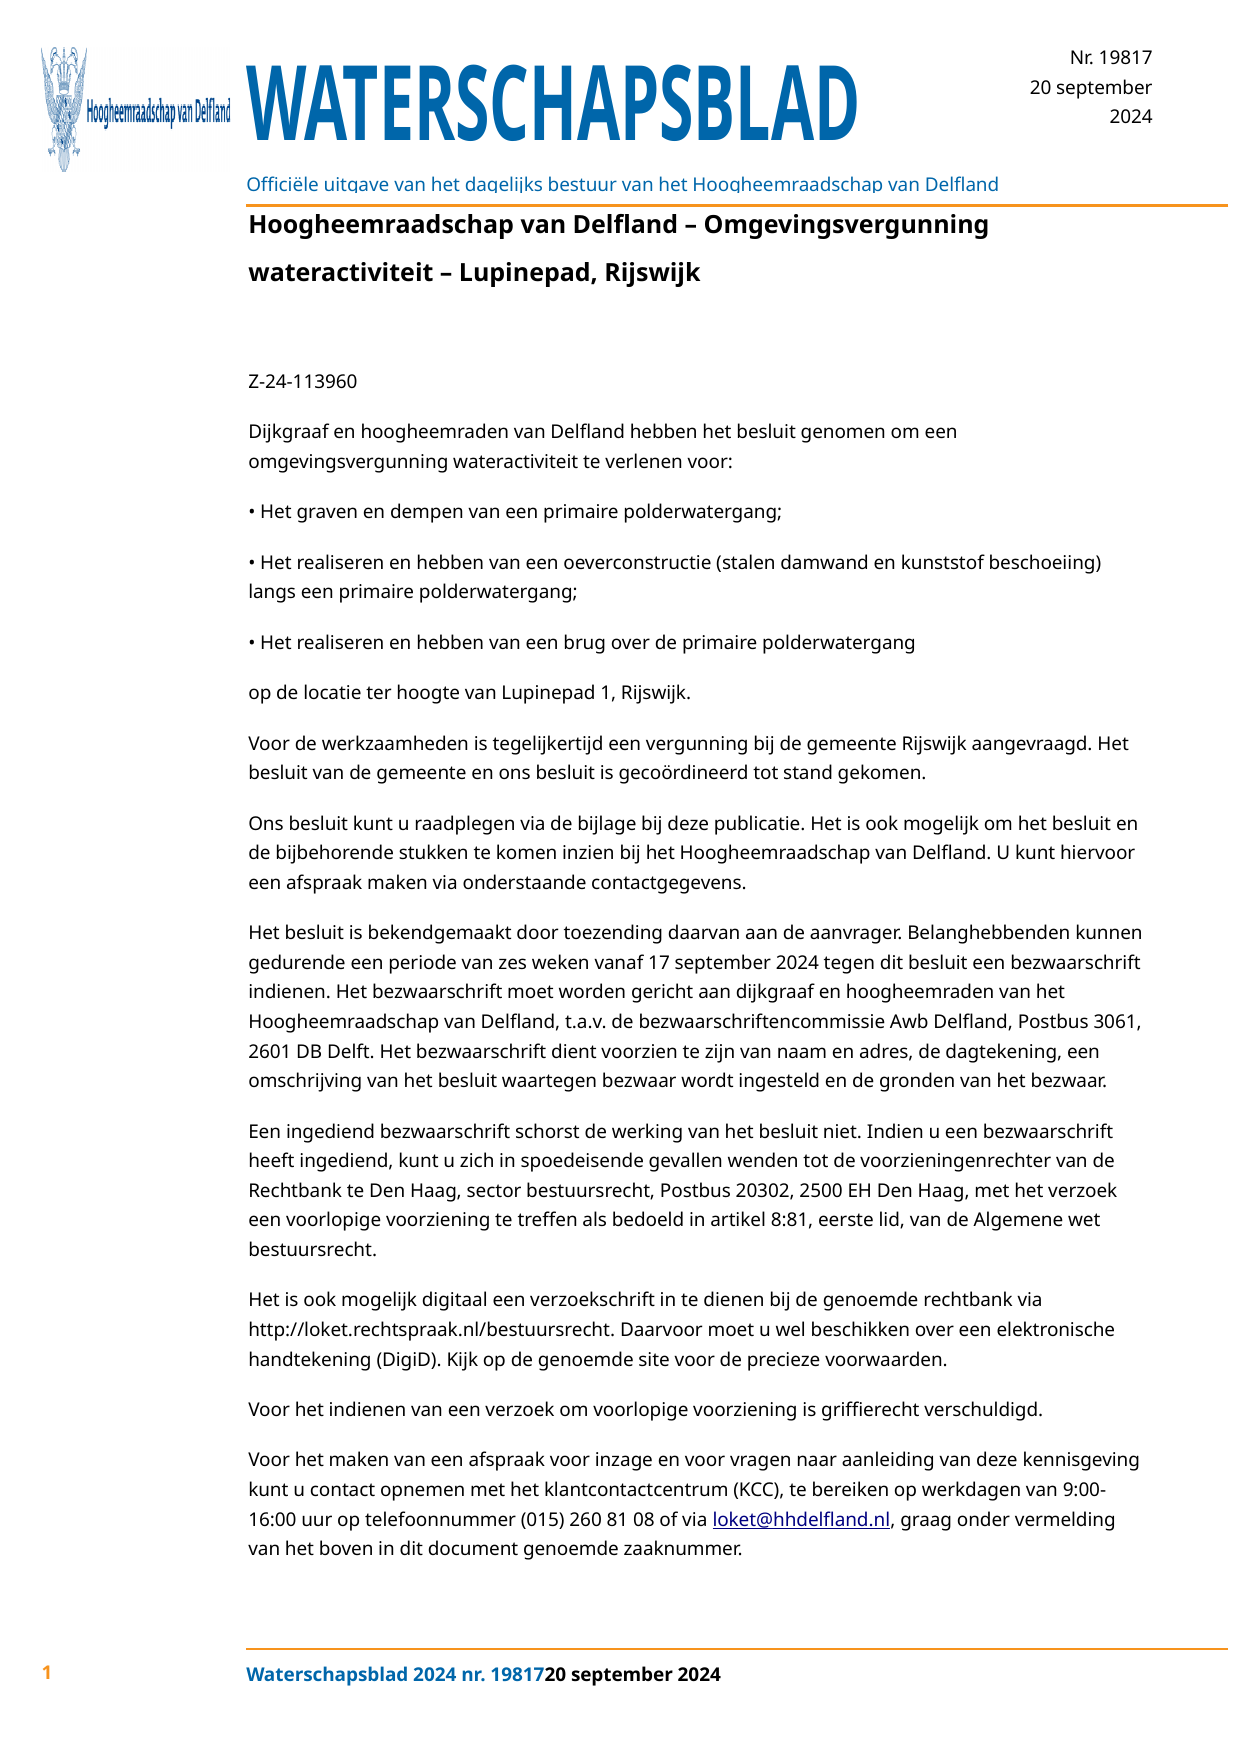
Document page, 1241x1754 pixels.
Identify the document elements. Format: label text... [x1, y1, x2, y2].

text • Het realiseren en hebben van een brug over de primaire polderwatergang [248, 629, 1152, 655]
text Het is ook mogelijk digitaal een verzoekschrift in te dienen bij de genoemde rechtbank via http://loket.rechtspraak.nl/bestuursrecht. Daarvoor moet u wel beschikken over een elektronische handtekening (DigiD). Kijk op de genoemde site voor de precieze voorwaarden. [248, 1287, 1152, 1372]
text Het besluit is bekendgemaakt door toezending daarvan aan de aanvrager. Belanghebbenden kunnen gedurende een periode van zes weken vanaf 17 september 2024 tegen dit besluit een bezwaarschrift indienen. Het bezwaarschrift moet worden gericht aan dijkgraaf en hoogheemraden van het Hoogheemraadschap van Delfland, t.a.v. de bezwaarschriftencommissie Awb Delfland, Postbus 3061, 2601 DB Delft. Het bezwaarschrift dient voorzien te zijn van naam en adres, de dagtekening, een omschrijving van het besluit waartegen bezwaar wordt ingesteld en de gronden van het bezwaar. [248, 919, 1152, 1093]
text Dijkgraaf en hoogheemraden van Delfland hebben het besluit genomen om een omgevingsvergunning wateractiviteit te verlenen voor: [248, 419, 1152, 474]
text Voor de werkzaamheden is tegelijkertijd een vergunning bij de gemeente Rijswijk aangevraagd. Het besluit van de gemeente en ons besluit is gecoördineerd tot stand gekomen. [248, 730, 1152, 785]
text • Het graven en dempen van een primaire polderwatergang; [248, 499, 1152, 524]
text • Het realiseren en hebben van een oeverconstructie (stalen damwand en kunststof beschoeiing) langs een primaire polderwatergang; [248, 549, 1152, 604]
text Een ingediend bezwaarschrift schorst de werking van het besluit niet. Indien u een bezwaarschrift heeft ingediend, kunt u zich in spoedeisende gevallen wenden tot de voorzieningenrechter van de Rechtbank te Den Haag, sector bestuursrecht, Postbus 20302, 2500 EH Den Haag, met het verzoek een voorlopige voorziening te treffen als bedoeld in artikel 8:81, eerste lid, van de Algemene wet bestuursrecht. [248, 1118, 1152, 1262]
text Ons besluit kunt u raadplegen via de bijlage bij deze publicatie. Het is ook mogelijk om het besluit en de bijbehorende stukken te komen inzien bij het Hoogheemraadschap van Delfland. U kunt hiervoor een afspraak maken via onderstaande contactgegevens. [248, 810, 1152, 895]
text Voor het maken van een afspraak voor inzage en voor vragen naar aanleiding van deze kennisgeving kunt u contact opnemen met het klantcontactcentrum (KCC), te bereiken op werkdagen van 9:00-16:00 uur op telefoonnummer (015) 260 81 08 of via loket@hhdelfland.nl, graag onder vermelding van het boven in dit document genoemde zaaknummer. [248, 1447, 1152, 1561]
picture [41, 47, 231, 172]
text Hoogheemraadschap van Delfland – Omgevingsvergunning wateractiviteit – Lupinepad, Rijswijk [248, 207, 1152, 288]
text Z-24-113960 [248, 368, 1152, 394]
text op de locatie ter hoogte van Lupinepad 1, Rijswijk. [248, 679, 1152, 705]
text Voor het indienen van een verzoek om voorlopige voorziening is griffierecht verschuldigd. [248, 1396, 1152, 1422]
